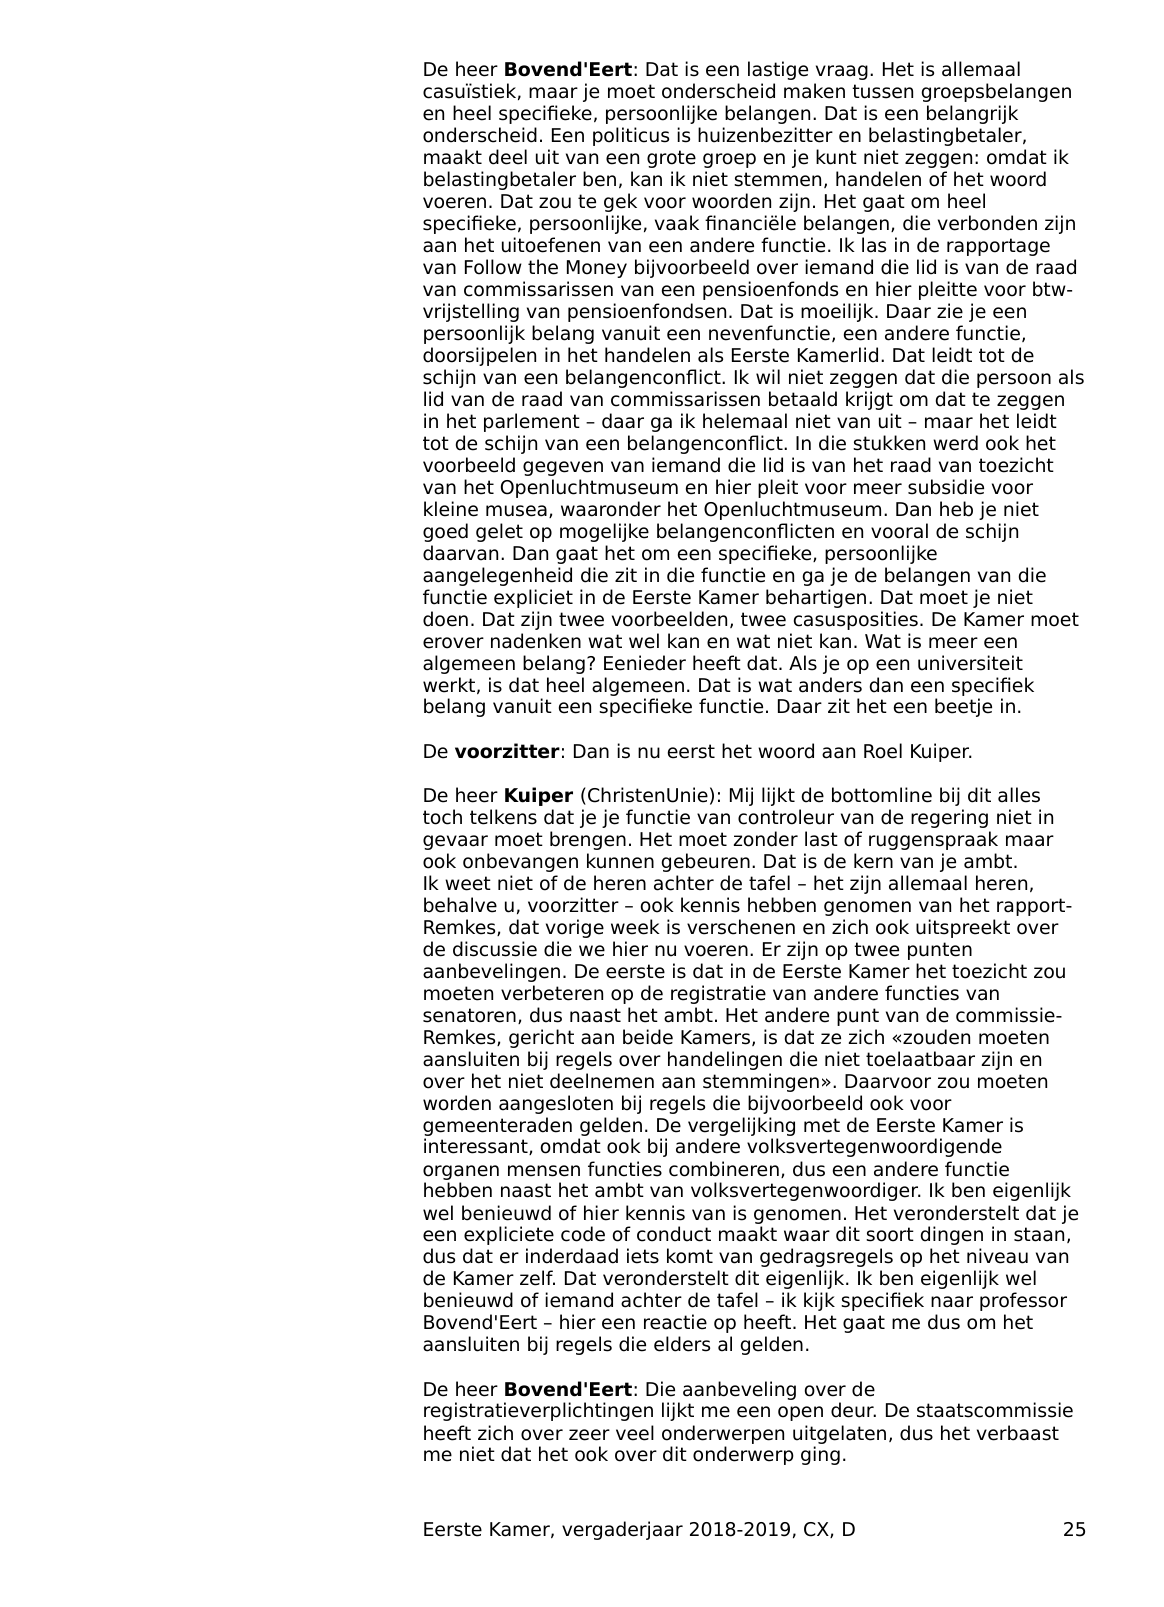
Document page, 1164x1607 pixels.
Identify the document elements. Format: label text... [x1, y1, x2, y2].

text Ik weet niet of de heren achter de tafel – het zijn allemaal heren, behalve u, voorzitter – ook kennis hebben genomen van het rapport-Remkes, dat vorige week is verschenen en zich ook uitspreekt over de discussie die we hier nu voeren. Er zijn op twee punten aanbevelingen. De eerste is dat in de Eerste Kamer het toezicht zou moeten verbeteren op de registratie van andere functies van senatoren, dus naast het ambt. Het andere punt van de commissie-Remkes, gericht aan beide Kamers, is dat ze zich «zouden moeten aansluiten bij regels over handelingen die niet toelaatbaar zijn en over het niet deelnemen aan stemmingen». Daarvoor zou moeten worden aangesloten bij regels die bijvoorbeeld ook voor gemeenteraden gelden. De vergelijking met de Eerste Kamer is interessant, omdat ook bij andere volksvertegenwoordigende organen mensen functies combineren, dus een andere functie hebben naast het ambt van volksvertegenwoordiger. Ik ben eigenlijk wel benieuwd of hier kennis van is genomen. Het veronderstelt dat je een expliciete code of conduct maakt waar dit soort dingen in staan, dus dat er inderdaad iets komt van gedragsregels op het niveau van de Kamer zelf. Dat veronderstelt dit eigenlijk. Ik ben eigenlijk wel benieuwd of iemand achter de tafel – ik kijk specifiek naar professor Bovend'Eert – hier een reactie op heeft. Het gaat me dus om het aansluiten bij regels die elders al gelden. [422, 873, 1087, 1356]
text De voorzitter: Dan is nu eerst het woord aan Roel Kuiper. [422, 741, 1087, 763]
text De heer Bovend'Eert: Dat is een lastige vraag. Het is allemaal casuïstiek, maar je moet onderscheid maken tussen groepsbelangen en heel specifieke, persoonlijke belangen. Dat is een belangrijk onderscheid. Een politicus is huizenbezitter en belastingbetaler, maakt deel uit van een grote groep en je kunt niet zeggen: omdat ik belastingbetaler ben, kan ik niet stemmen, handelen of het woord voeren. Dat zou te gek voor woorden zijn. Het gaat om heel specifieke, persoonlijke, vaak financiële belangen, die verbonden zijn aan het uitoefenen van een andere functie. Ik las in de rapportage van Follow the Money bijvoorbeeld over iemand die lid is van de raad van commissarissen van een pensioenfonds en hier pleitte voor btw-vrijstelling van pensioenfondsen. Dat is moeilijk. Daar zie je een persoonlijk belang vanuit een nevenfunctie, een andere functie, doorsijpelen in het handelen als Eerste Kamerlid. Dat leidt tot de schijn van een belangenconflict. Ik wil niet zeggen dat die persoon als lid van de raad van commissarissen betaald krijgt om dat te zeggen in het parlement – daar ga ik helemaal niet van uit – maar het leidt tot de schijn van een belangenconflict. In die stukken werd ook het voorbeeld gegeven van iemand die lid is van het raad van toezicht van het Openluchtmuseum en hier pleit voor meer subsidie voor kleine musea, waaronder het Openluchtmuseum. Dan heb je niet goed gelet op mogelijke belangenconflicten en vooral de schijn daarvan. Dan gaat het om een specifieke, persoonlijke aangelegenheid die zit in die functie en ga je de belangen van die functie expliciet in de Eerste Kamer behartigen. Dat moet je niet doen. Dat zijn twee voorbeelden, twee casusposities. De Kamer moet erover nadenken wat wel kan en wat niet kan. Wat is meer een algemeen belang? Eenieder heeft dat. Als je op een universiteit werkt, is dat heel algemeen. Dat is wat anders dan een specifiek belang vanuit een specifieke functie. Daar zit het een beetje in. [422, 59, 1087, 718]
text De heer Bovend'Eert: Die aanbeveling over de registratieverplichtingen lijkt me een open deur. De staatscommissie heeft zich over zeer veel onderwerpen uitgelaten, dus het verbaast me niet dat het ook over dit onderwerp ging. [422, 1378, 1087, 1466]
text De heer Kuiper (ChristenUnie): Mij lijkt de bottomline bij dit alles toch telkens dat je je functie van controleur van de regering niet in gevaar moet brengen. Het moet zonder last of ruggenspraak maar ook onbevangen kunnen gebeuren. Dat is de kern van je ambt. [422, 785, 1087, 873]
